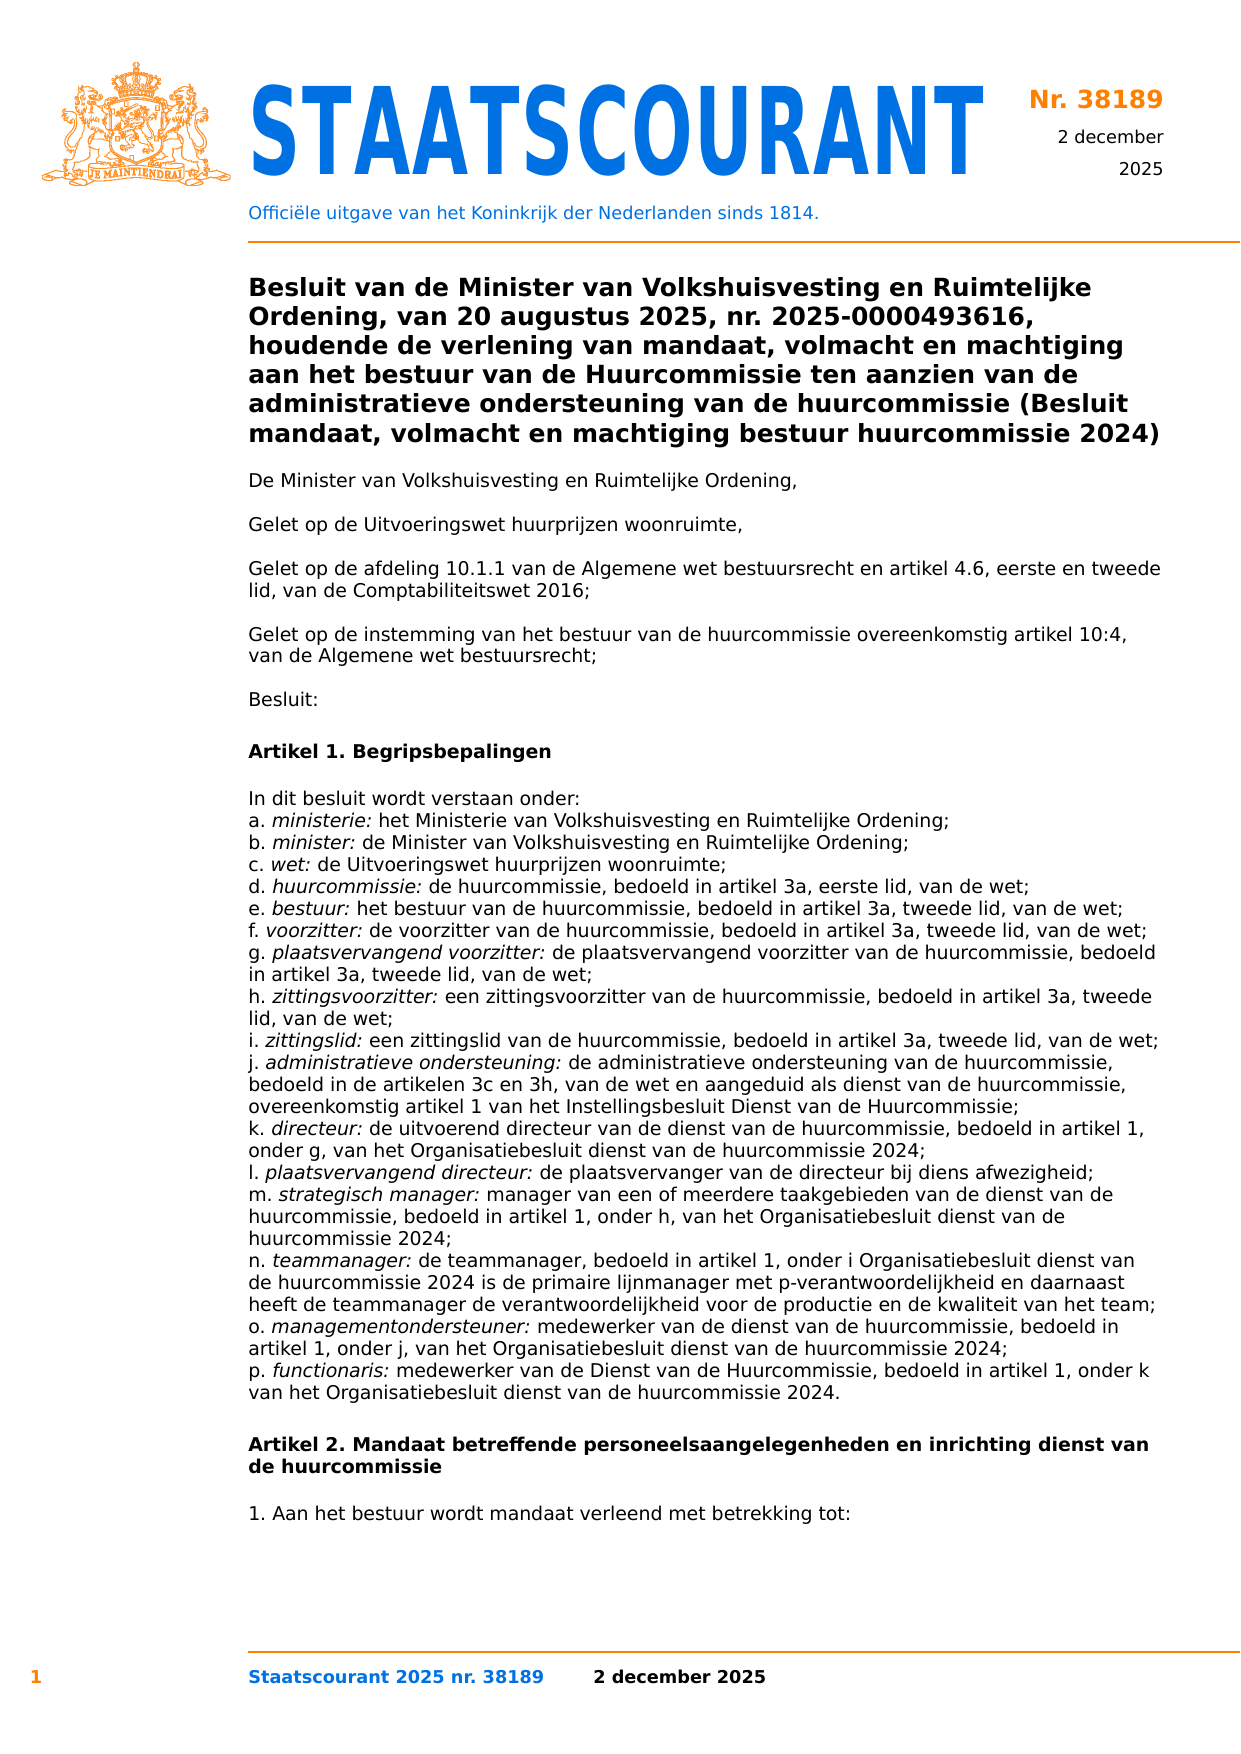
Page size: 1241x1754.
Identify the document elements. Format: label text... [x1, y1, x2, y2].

text De Minister van Volkshuisvesting en Ruimtelijke Ordening, [248, 470, 1163, 492]
subtitle Artikel 2. Mandaat betreffende personeelsaangelegenheden en inrichting dienst van de huurcommissie [248, 1434, 1163, 1478]
text e. bestuur: het bestuur van de huurcommissie, bedoeld in artikel 3a, tweede lid, van de wet; [248, 898, 1163, 920]
text d. huurcommissie: de huurcommissie, bedoeld in artikel 3a, eerste lid, van de wet; [248, 876, 1163, 898]
subtitle Besluit van de Minister van Volkshuisvesting en Ruimtelijke Ordening, van 20 augustus 2025, nr. 2025-0000493616, houdende de verlening van mandaat, volmacht en machtiging aan het bestuur van de Huurcommissie ten aanzien van de administratieve ondersteuning van de huurcommissie (Besluit mandaat, volmacht en machtiging bestuur huurcommissie 2024) [248, 273, 1163, 448]
text In dit besluit wordt verstaan onder: [248, 788, 1163, 810]
text k. directeur: de uitvoerend directeur van de dienst van de huurcommissie, bedoeld in artikel 1, onder g, van het Organisatiebesluit dienst van de huurcommissie 2024; [248, 1118, 1163, 1162]
subtitle Artikel 1. Begripsbepalingen [248, 741, 1163, 763]
table_header [25, 62, 248, 241]
table_header STAATSCOURANT [248, 62, 998, 203]
table_cell Officiële uitgave van het Koninkrijk der Nederlanden sinds 1814. [248, 203, 1240, 241]
text Gelet op de Uitvoeringswet huurprijzen woonruimte, [248, 514, 1163, 536]
text i. zittingslid: een zittingslid van de huurcommissie, bedoeld in artikel 3a, tweede lid, van de wet; [248, 1030, 1163, 1052]
picture [41, 62, 231, 186]
text h. zittingsvoorzitter: een zittingsvoorzitter van de huurcommissie, bedoeld in artikel 3a, tweede lid, van de wet; [248, 986, 1163, 1030]
text p. functionaris: medewerker van de Dienst van de Huurcommissie, bedoeld in artikel 1, onder k van het Organisatiebesluit dienst van de huurcommissie 2024. [248, 1360, 1163, 1404]
table_cell 2 december [998, 121, 1240, 153]
text c. wet: de Uitvoeringswet huurprijzen woonruimte; [248, 854, 1163, 876]
text b. minister: de Minister van Volkshuisvesting en Ruimtelijke Ordening; [248, 832, 1163, 854]
table_header Nr. 38189 [998, 62, 1240, 121]
text m. strategisch manager: manager van een of meerdere taakgebieden van de dienst van de huurcommissie, bedoeld in artikel 1, onder h, van het Organisatiebesluit dienst van de huurcommissie 2024; [248, 1184, 1163, 1250]
table_cell 2025 [998, 153, 1240, 203]
text l. plaatsvervangend directeur: de plaatsvervanger van de directeur bij diens afwezigheid; [248, 1162, 1163, 1184]
text Gelet op de instemming van het bestuur van de huurcommissie overeenkomstig artikel 10:4, van de Algemene wet bestuursrecht; [248, 623, 1163, 667]
text j. administratieve ondersteuning: de administratieve ondersteuning van de huurcommissie, bedoeld in de artikelen 3c en 3h, van de wet en aangeduid als dienst van de huurcommissie, overeenkomstig artikel 1 van het Instellingsbesluit Dienst van de Huurcommissie; [248, 1052, 1163, 1118]
text g. plaatsvervangend voorzitter: de plaatsvervangend voorzitter van de huurcommissie, bedoeld in artikel 3a, tweede lid, van de wet; [248, 942, 1163, 986]
text a. ministerie: het Ministerie van Volkshuisvesting en Ruimtelijke Ordening; [248, 810, 1163, 832]
text Besluit: [248, 689, 1163, 711]
text Gelet op de afdeling 10.1.1 van de Algemene wet bestuursrecht en artikel 4.6, eerste en tweede lid, van de Comptabiliteitswet 2016; [248, 558, 1163, 602]
text f. voorzitter: de voorzitter van de huurcommissie, bedoeld in artikel 3a, tweede lid, van de wet; [248, 920, 1163, 942]
text 1. Aan het bestuur wordt mandaat verleend met betrekking tot: [248, 1503, 1163, 1524]
text o. managementondersteuner: medewerker van de dienst van de huurcommissie, bedoeld in artikel 1, onder j, van het Organisatiebesluit dienst van de huurcommissie 2024; [248, 1316, 1163, 1360]
text n. teammanager: de teammanager, bedoeld in artikel 1, onder i Organisatiebesluit dienst van de huurcommissie 2024 is de primaire lijnmanager met p-verantwoordelijkheid en daarnaast heeft de teammanager de verantwoordelijkheid voor de productie en de kwaliteit van het team; [248, 1250, 1163, 1316]
